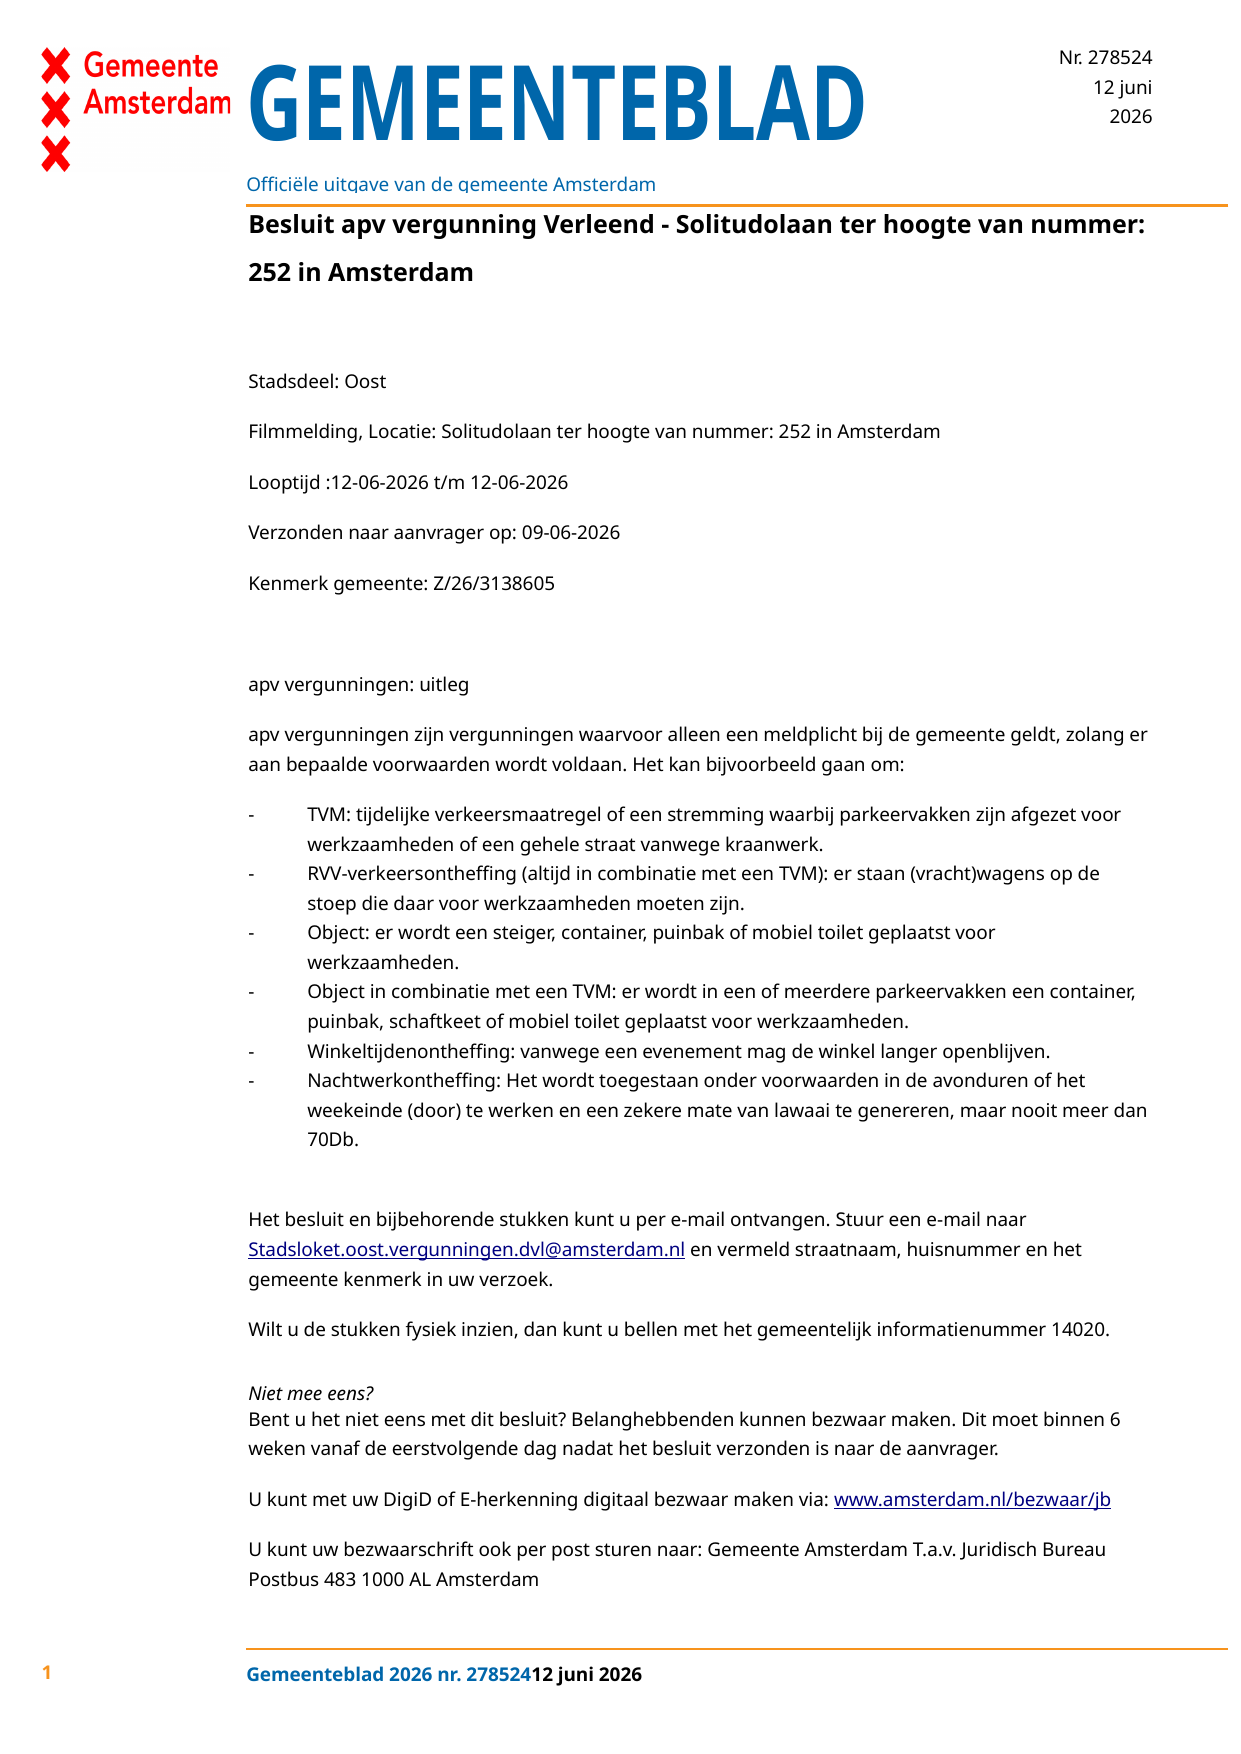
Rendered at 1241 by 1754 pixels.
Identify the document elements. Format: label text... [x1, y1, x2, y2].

list RVV-verkeersontheffing (altijd in combinatie met een TVM): er staan (vracht)wagens op de stoep die daar voor werkzaamheden moeten zijn. [248, 860, 1152, 916]
list Nachtwerkontheffing: Het wordt toegestaan onder voorwaarden in de avonduren of het weekeinde (door) te werken en een zekere mate van lawaai te genereren, maar nooit meer dan 70Db. [248, 1067, 1152, 1152]
text Besluit apv vergunning Verleend - Solitudolaan ter hoogte van nummer: 252 in Amsterdam [248, 207, 1152, 288]
text Kenmerk gemeente: Z/26/3138605 [248, 570, 1152, 596]
text Stadsdeel: Oost [248, 368, 1152, 394]
text Wilt u de stukken fysiek inzien, dan kunt u bellen met het gemeentelijk informatienummer 14020. [248, 1316, 1152, 1342]
text Bent u het niet eens met dit besluit? Belanghebbenden kunnen bezwaar maken. Dit moet binnen 6 weken vanaf de eerstvolgende dag nadat het besluit verzonden is naar de aanvrager. [248, 1406, 1152, 1461]
list Winkeltijdenontheffing: vanwege een evenement mag de winkel langer openblijven. [248, 1038, 1152, 1064]
text Niet mee eens? [248, 1380, 1152, 1406]
text Het besluit en bijbehorende stukken kunt u per e-mail ontvangen. Stuur een e-mail naar Stadsloket.oost.vergunningen.dvl@amsterdam.nl en vermeld straatnaam, huisnummer en het gemeente kenmerk in uw verzoek. [248, 1207, 1152, 1292]
list Object: er wordt een steiger, container, puinbak of mobiel toilet geplaatst voor werkzaamheden. [248, 919, 1152, 975]
list TVM: tijdelijke verkeersmaatregel of een stremming waarbij parkeervakken zijn afgezet voor werkzaamheden of een gehele straat vanwege kraanwerk. [248, 801, 1152, 857]
text Looptijd :12-06-2026 t/m 12-06-2026 [248, 469, 1152, 495]
text Filmmelding, Locatie: Solitudolaan ter hoogte van nummer: 252 in Amsterdam [248, 419, 1152, 444]
text U kunt met uw DigiD of E-herkenning digitaal bezwaar maken via: www.amsterdam.nl/bezwaar/jb [248, 1486, 1152, 1512]
text Verzonden naar aanvrager op: 09-06-2026 [248, 519, 1152, 545]
text U kunt uw bezwaarschrift ook per post sturen naar: Gemeente Amsterdam T.a.v. Juridisch Bureau Postbus 483 1000 AL Amsterdam [248, 1536, 1152, 1592]
picture [41, 47, 231, 172]
text apv vergunningen: uitleg [248, 671, 1152, 697]
list Object in combinatie met een TVM: er wordt in een of meerdere parkeervakken een container, puinbak, schaftkeet of mobiel toilet geplaatst voor werkzaamheden. [248, 979, 1152, 1034]
text apv vergunningen zijn vergunningen waarvoor alleen een meldplicht bij de gemeente geldt, zolang er aan bepaalde voorwaarden wordt voldaan. Het kan bijvoorbeeld gaan om: [248, 721, 1152, 777]
